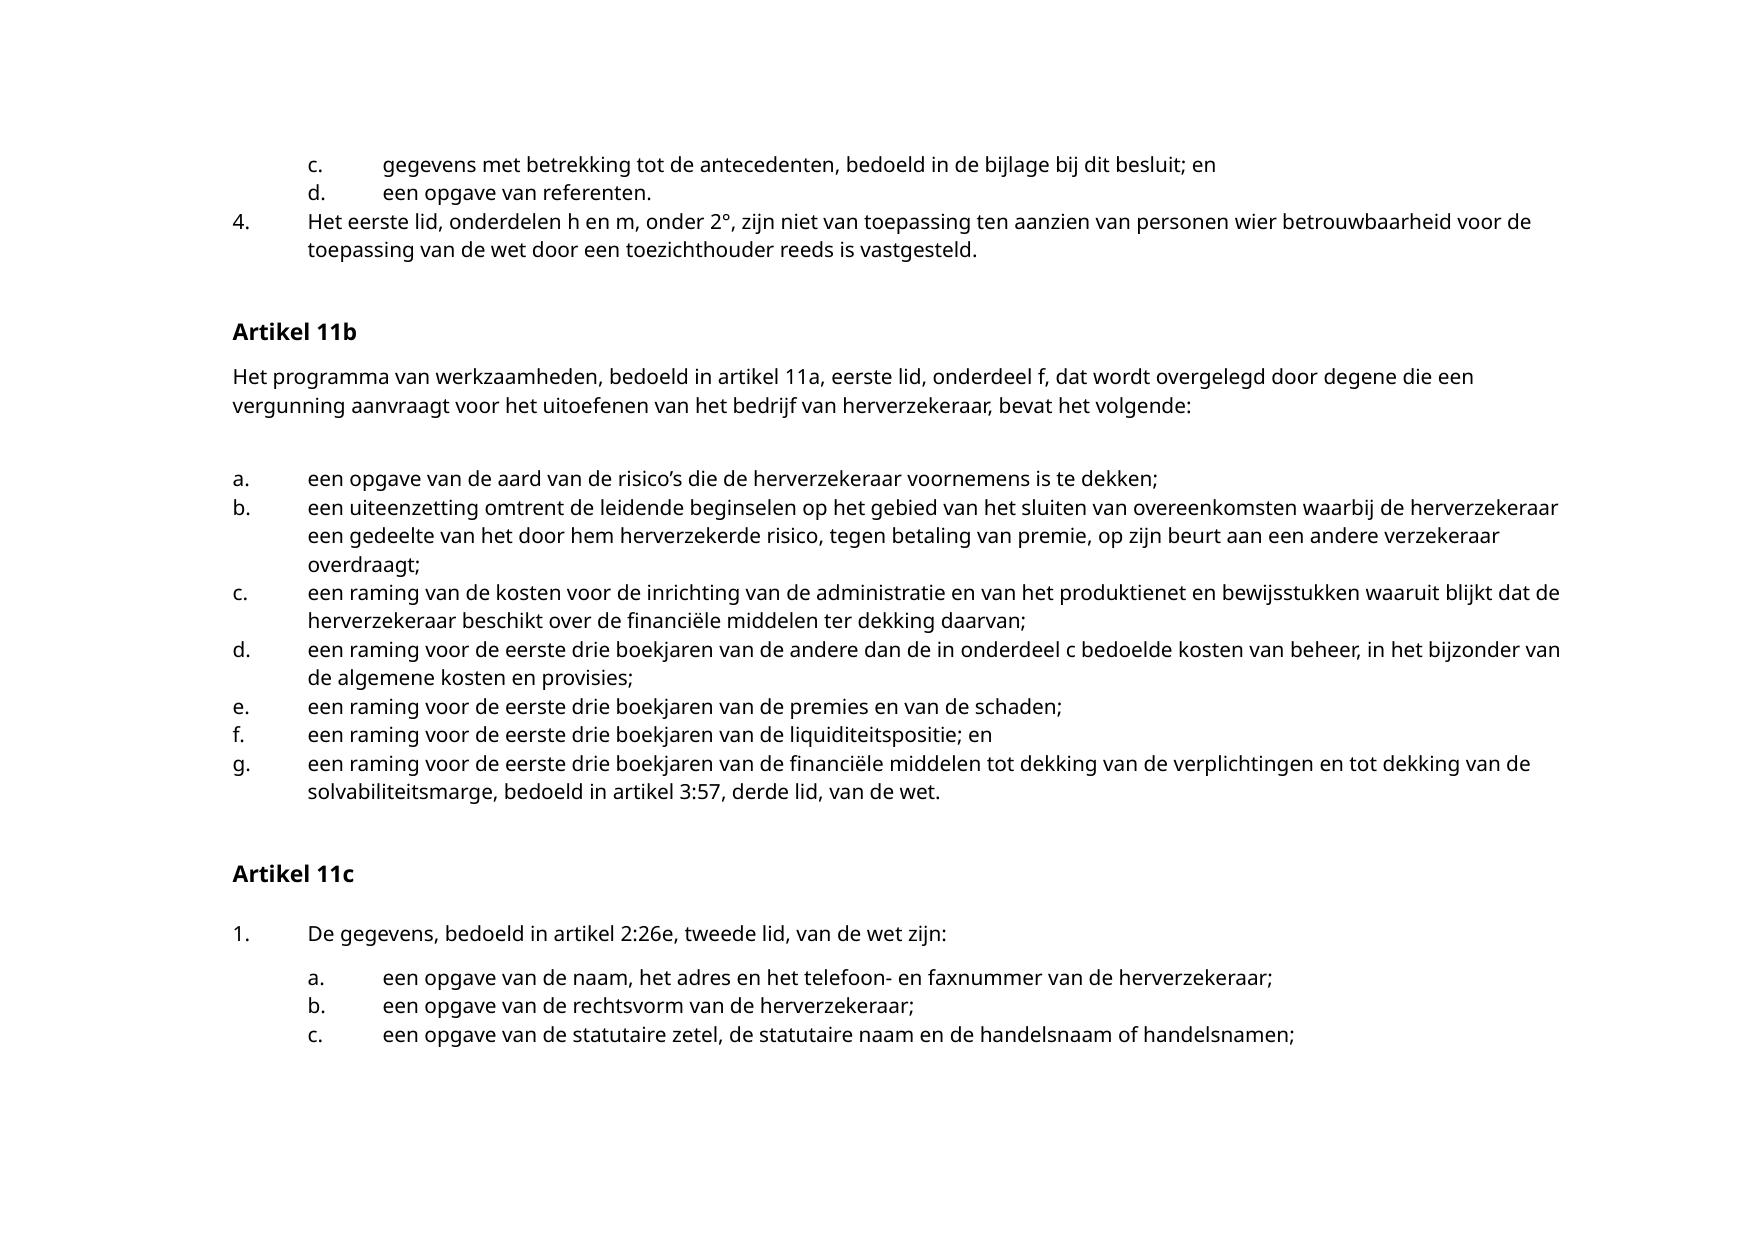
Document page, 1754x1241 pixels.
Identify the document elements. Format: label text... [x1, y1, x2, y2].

list een uiteenzetting omtrent de leidende beginselen op het gebied van het sluiten van overeenkomsten waarbij de herverzekeraar een gedeelte van het door hem herverzekerde risico, tegen betaling van premie, op zijn beurt aan een andere verzekeraar overdraagt; [232, 493, 1566, 578]
list een opgave van de naam, het adres en het telefoon- en faxnummer van de herverzekeraar; [307, 963, 1566, 991]
list een raming voor de eerste drie boekjaren van de premies en van de schaden; [232, 692, 1566, 720]
list een raming voor de eerste drie boekjaren van de financiële middelen tot dekking van de verplichtingen en tot dekking van de solvabiliteitsmarge, bedoeld in artikel 3:57, derde lid, van de wet. [232, 749, 1566, 806]
list gegevens met betrekking tot de antecedenten, bedoeld in de bijlage bij dit besluit; en [307, 150, 1566, 178]
list Het eerste lid, onderdelen h en m, onder 2°, zijn niet van toepassing ten aanzien van personen wier betrouwbaarheid voor de toepassing van de wet door een toezichthouder reeds is vastgesteld. [232, 207, 1566, 264]
list een raming voor de eerste drie boekjaren van de liquiditeitspositie; en [232, 720, 1566, 749]
list een opgave van referenten. [307, 178, 1566, 207]
list een opgave van de statutaire zetel, de statutaire naam en de handelsnaam of handelsnamen; [307, 1020, 1566, 1048]
subtitle Artikel 11c [232, 858, 1566, 889]
list een opgave van de aard van de risico’s die de herverzekeraar voornemens is te dekken; [232, 464, 1566, 493]
subtitle Artikel 11b [232, 316, 1566, 347]
list De gegevens, bedoeld in artikel 2:26e, tweede lid, van de wet zijn: [232, 919, 1566, 948]
list een raming van de kosten voor de inrichting van de administratie en van het produktienet en bewijsstukken waaruit blijkt dat de herverzekeraar beschikt over de financiële middelen ter dekking daarvan; [232, 578, 1566, 635]
text Het programma van werkzaamheden, bedoeld in artikel 11a, eerste lid, onderdeel f, dat wordt overgelegd door degene die een vergunning aanvraagt voor het uitoefenen van het bedrijf van herverzekeraar, bevat het volgende: [232, 362, 1566, 419]
list een opgave van de rechtsvorm van de herverzekeraar; [307, 991, 1566, 1020]
list een raming voor de eerste drie boekjaren van de andere dan de in onderdeel c bedoelde kosten van beheer, in het bijzonder van de algemene kosten en provisies; [232, 635, 1566, 692]
